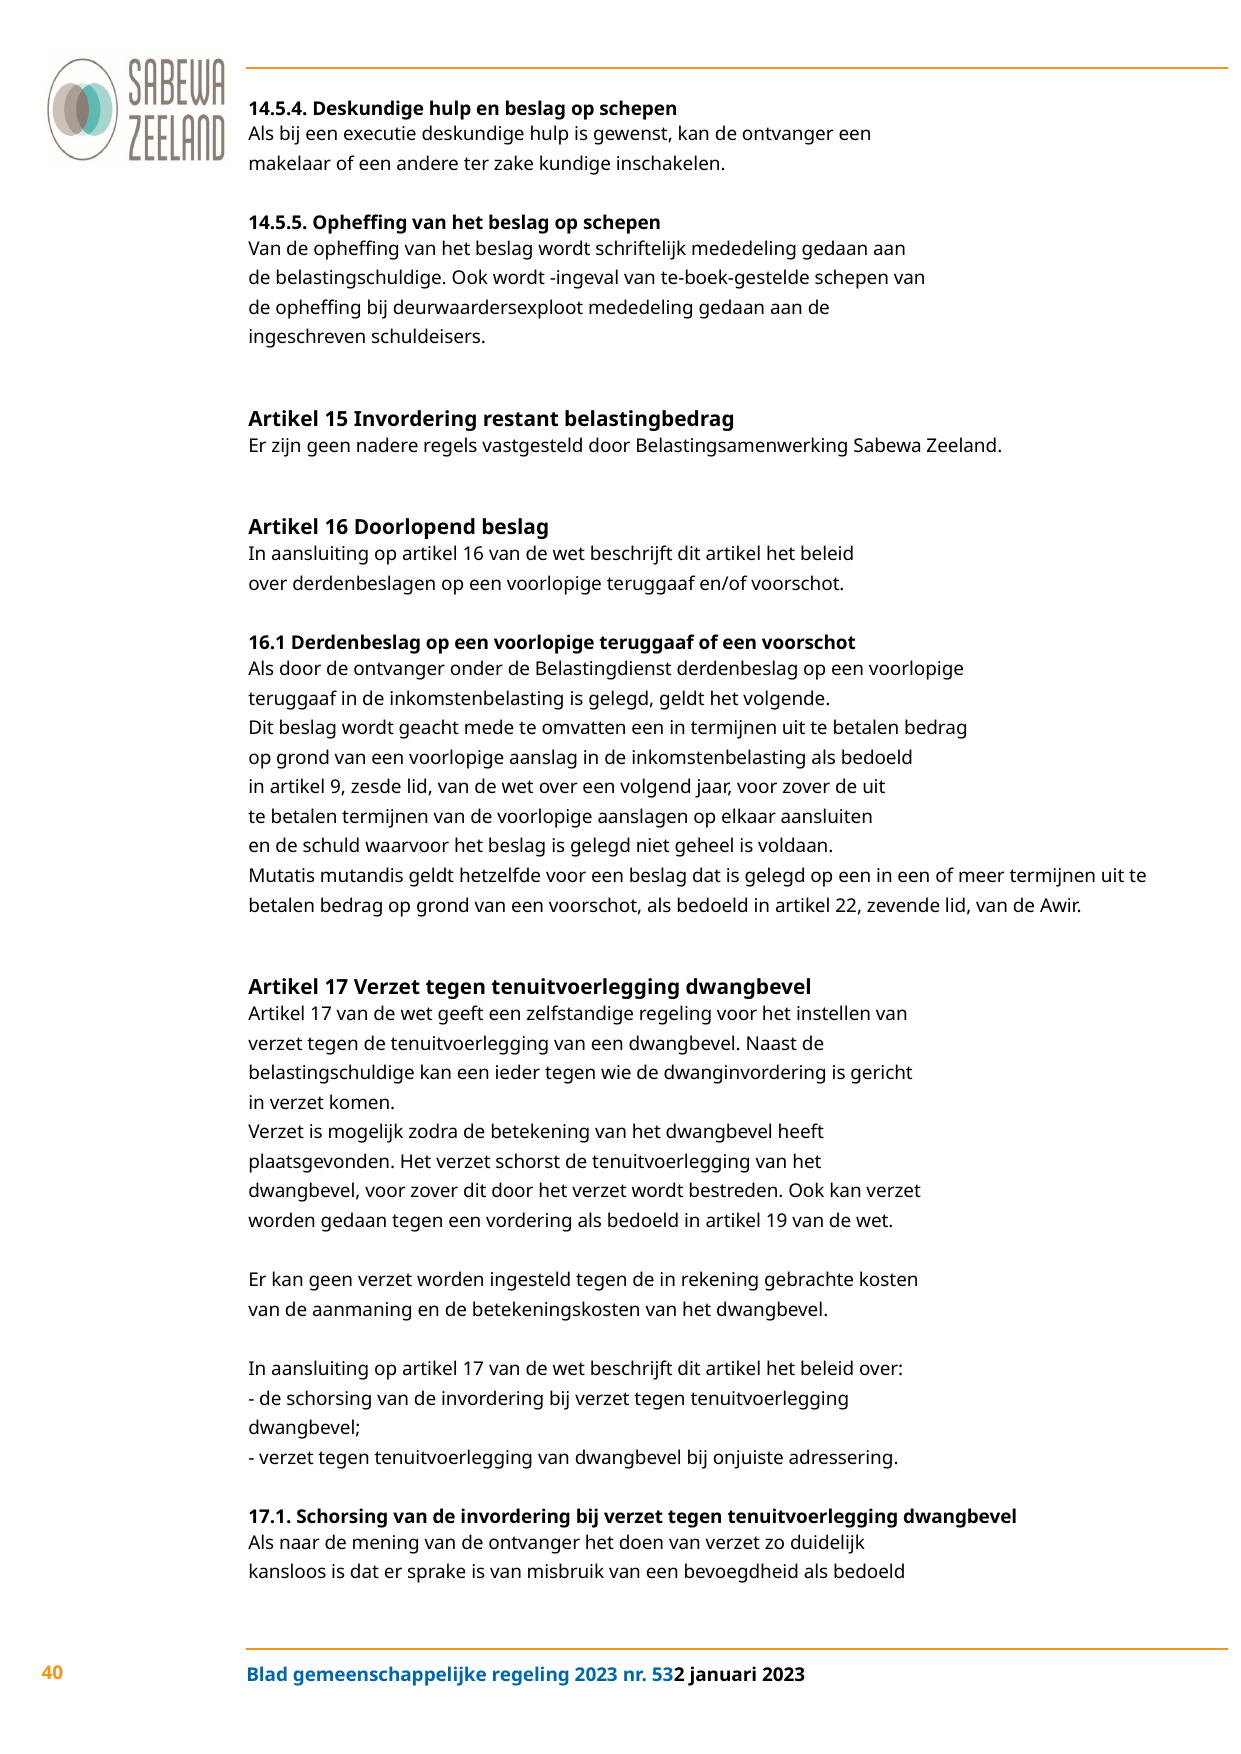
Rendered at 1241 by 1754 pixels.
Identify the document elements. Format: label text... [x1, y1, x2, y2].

text Artikel 17 Verzet tegen tenuitvoerlegging dwangbevel [248, 972, 1152, 1000]
picture [41, 47, 231, 172]
text plaatsgevonden. Het verzet schorst de tenuitvoerlegging van het [248, 1148, 1152, 1174]
text dwangbevel, voor zover dit door het verzet wordt bestreden. Ook kan verzet [248, 1178, 1152, 1203]
text Er kan geen verzet worden ingesteld tegen de in rekening gebrachte kosten [248, 1266, 1152, 1292]
text Als door de ontvanger onder de Belastingdienst derdenbeslag op een voorlopige [248, 655, 1152, 681]
text op grond van een voorlopige aanslag in de inkomstenbelasting als bedoeld [248, 744, 1152, 769]
text de opheffing bij deurwaardersexploot mededeling gedaan aan de [248, 294, 1152, 320]
text over derdenbeslagen op een voorlopige teruggaaf en/of voorschot. [248, 570, 1152, 596]
text Artikel 15 Invordering restant belastingbedrag [248, 404, 1152, 432]
text worden gedaan tegen een vordering als bedoeld in artikel 19 van de wet. [248, 1207, 1152, 1233]
text In aansluiting op artikel 16 van de wet beschrijft dit artikel het beleid [248, 541, 1152, 566]
text te betalen termijnen van de voorlopige aanslagen op elkaar aansluiten [248, 803, 1152, 829]
text 14.5.5. Opheffing van het beslag op schepen [248, 209, 1152, 235]
text Er zijn geen nadere regels vastgesteld door Belastingsamenwerking Sabewa Zeeland. [248, 432, 1152, 458]
text belastingschuldige kan een ieder tegen wie de dwanginvordering is gericht [248, 1059, 1152, 1085]
text de belastingschuldige. Ook wordt -ingeval van te-boek-gestelde schepen van [248, 264, 1152, 290]
text Verzet is mogelijk zodra de betekening van het dwangbevel heeft [248, 1118, 1152, 1144]
text - verzet tegen tenuitvoerlegging van dwangbevel bij onjuiste adressering. [248, 1444, 1152, 1470]
text In aansluiting op artikel 17 van de wet beschrijft dit artikel het beleid over: [248, 1355, 1152, 1381]
text 16.1 Derdenbeslag op een voorlopige teruggaaf of een voorschot [248, 629, 1152, 655]
text Als naar de mening van de ontvanger het doen van verzet zo duidelijk [248, 1529, 1152, 1554]
text en de schuld waarvoor het beslag is gelegd niet geheel is voldaan. [248, 833, 1152, 858]
text Dit beslag wordt geacht mede te omvatten een in termijnen uit te betalen bedrag [248, 714, 1152, 740]
text Als bij een executie deskundige hulp is gewenst, kan de ontvanger een [248, 121, 1152, 146]
text ingeschreven schuldeisers. [248, 324, 1152, 349]
text Van de opheffing van het beslag wordt schriftelijk mededeling gedaan aan [248, 235, 1152, 261]
text Artikel 17 van de wet geeft een zelfstandige regeling voor het instellen van [248, 1000, 1152, 1026]
text dwangbevel; [248, 1414, 1152, 1440]
text teruggaaf in de inkomstenbelasting is gelegd, geldt het volgende. [248, 685, 1152, 710]
text makelaar of een andere ter zake kundige inschakelen. [248, 150, 1152, 176]
text kansloos is dat er sprake is van misbruik van een bevoegdheid als bedoeld [248, 1558, 1152, 1584]
text - de schorsing van de invordering bij verzet tegen tenuitvoerlegging [248, 1385, 1152, 1411]
text 14.5.4. Deskundige hulp en beslag op schepen [248, 95, 1152, 121]
text verzet tegen de tenuitvoerlegging van een dwangbevel. Naast de [248, 1030, 1152, 1056]
text van de aanmaning en de betekeningskosten van het dwangbevel. [248, 1296, 1152, 1322]
text in artikel 9, zesde lid, van de wet over een volgend jaar, voor zover de uit [248, 773, 1152, 799]
text Artikel 16 Doorlopend beslag [248, 512, 1152, 541]
text in verzet komen. [248, 1089, 1152, 1115]
text Mutatis mutandis geldt hetzelfde voor een beslag dat is gelegd op een in een of meer termijnen uit te betalen bedrag op grond van een voorschot, als bedoeld in artikel 22, zevende lid, van de Awir. [248, 862, 1152, 917]
text 17.1. Schorsing van de invordering bij verzet tegen tenuitvoerlegging dwangbevel [248, 1503, 1152, 1529]
